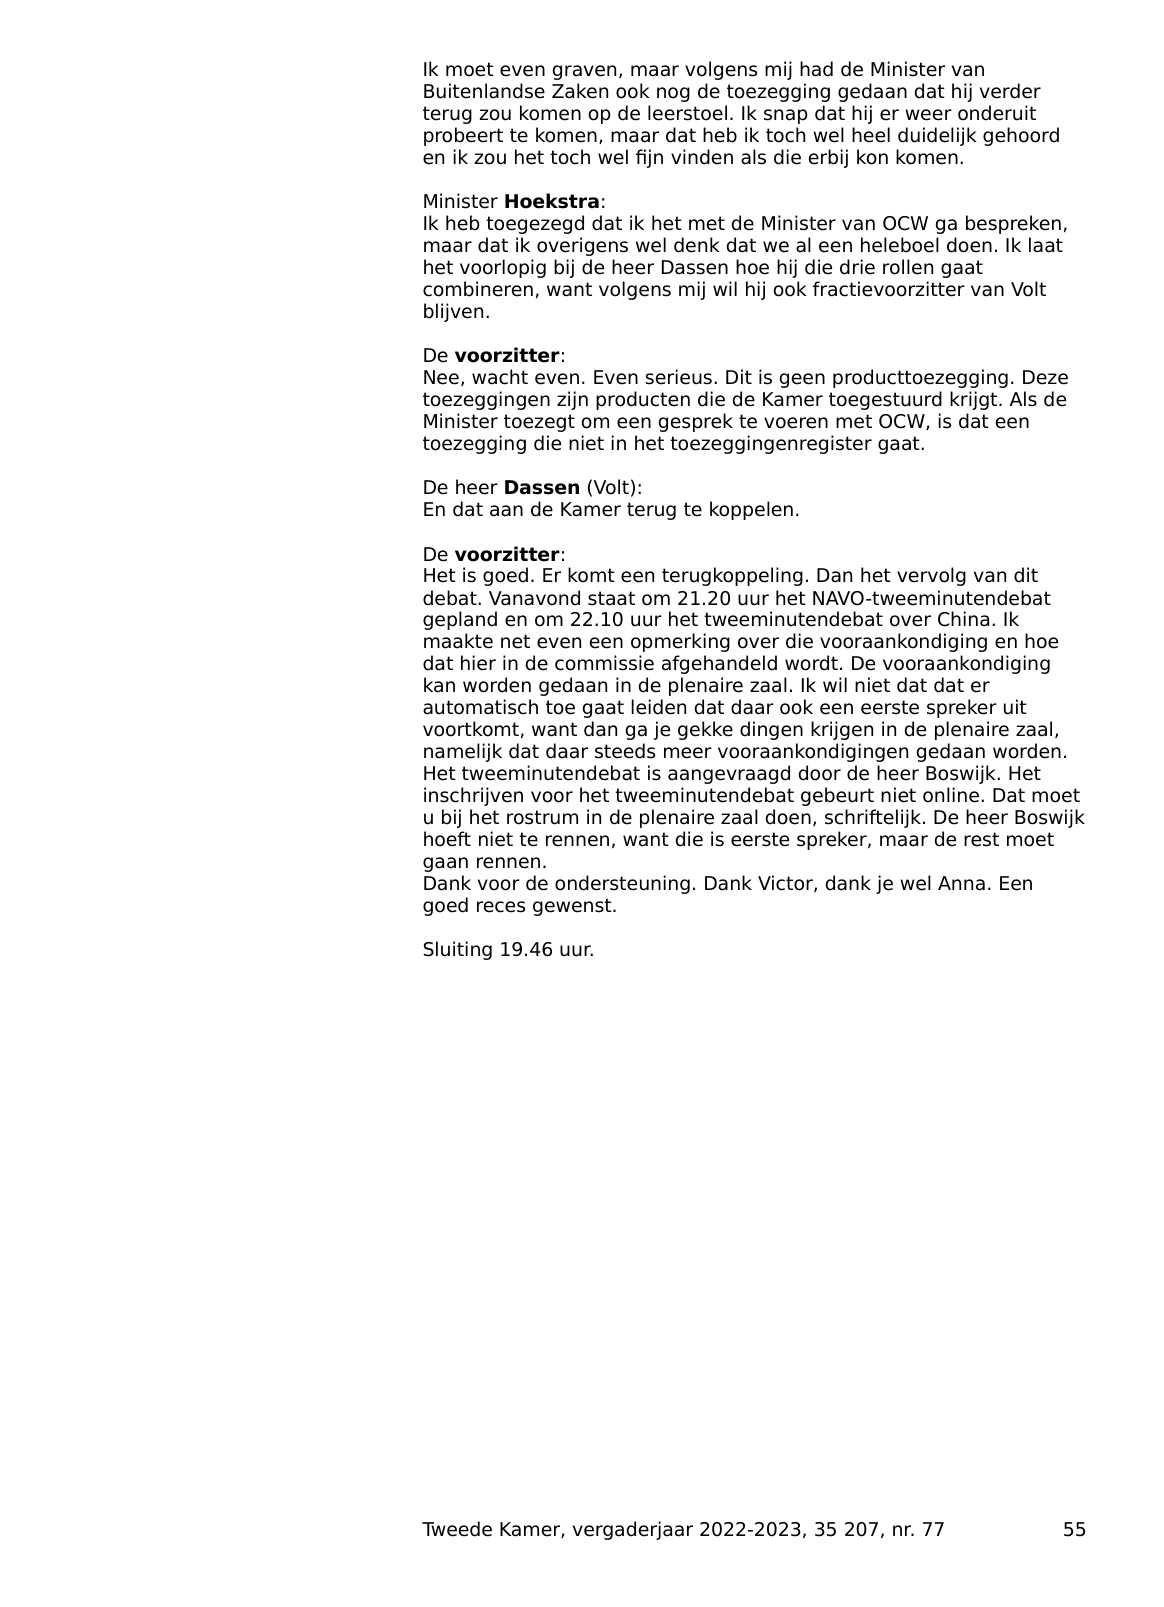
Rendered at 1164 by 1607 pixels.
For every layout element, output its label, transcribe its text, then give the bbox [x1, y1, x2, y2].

text Het is goed. Er komt een terugkoppeling. Dan het vervolg van dit debat. Vanavond staat om 21.20 uur het NAVO-tweeminutendebat gepland en om 22.10 uur het tweeminutendebat over China. Ik maakte net even een opmerking over die vooraankondiging en hoe dat hier in de commissie afgehandeld wordt. De vooraankondiging kan worden gedaan in de plenaire zaal. Ik wil niet dat dat er automatisch toe gaat leiden dat daar ook een eerste spreker uit voortkomt, want dan ga je gekke dingen krijgen in de plenaire zaal, namelijk dat daar steeds meer vooraankondigingen gedaan worden. Het tweeminutendebat is aangevraagd door de heer Boswijk. Het inschrijven voor het tweeminutendebat gebeurt niet online. Dat moet u bij het rostrum in de plenaire zaal doen, schriftelijk. De heer Boswijk hoeft niet te rennen, want die is eerste spreker, maar de rest moet gaan rennen. [422, 565, 1087, 873]
text En dat aan de Kamer terug te koppelen. [422, 499, 1087, 521]
text De voorzitter: [422, 543, 1087, 565]
text De voorzitter: [422, 345, 1087, 367]
text Ik heb toegezegd dat ik het met de Minister van OCW ga bespreken, maar dat ik overigens wel denk dat we al een heleboel doen. Ik laat het voorlopig bij de heer Dassen hoe hij die drie rollen gaat combineren, want volgens mij wil hij ook fractievoorzitter van Volt blijven. [422, 213, 1087, 323]
text Dank voor de ondersteuning. Dank Victor, dank je wel Anna. Een goed reces gewenst. [422, 873, 1087, 917]
text Sluiting 19.46 uur. [422, 939, 1087, 961]
text Ik moet even graven, maar volgens mij had de Minister van Buitenlandse Zaken ook nog de toezegging gedaan dat hij verder terug zou komen op de leerstoel. Ik snap dat hij er weer onderuit probeert te komen, maar dat heb ik toch wel heel duidelijk gehoord en ik zou het toch wel fijn vinden als die erbij kon komen. [422, 59, 1087, 169]
text Nee, wacht even. Even serieus. Dit is geen producttoezegging. Deze toezeggingen zijn producten die de Kamer toegestuurd krijgt. Als de Minister toezegt om een gesprek te voeren met OCW, is dat een toezegging die niet in het toezeggingenregister gaat. [422, 367, 1087, 455]
text Minister Hoekstra: [422, 191, 1087, 213]
text De heer Dassen (Volt): [422, 477, 1087, 499]
